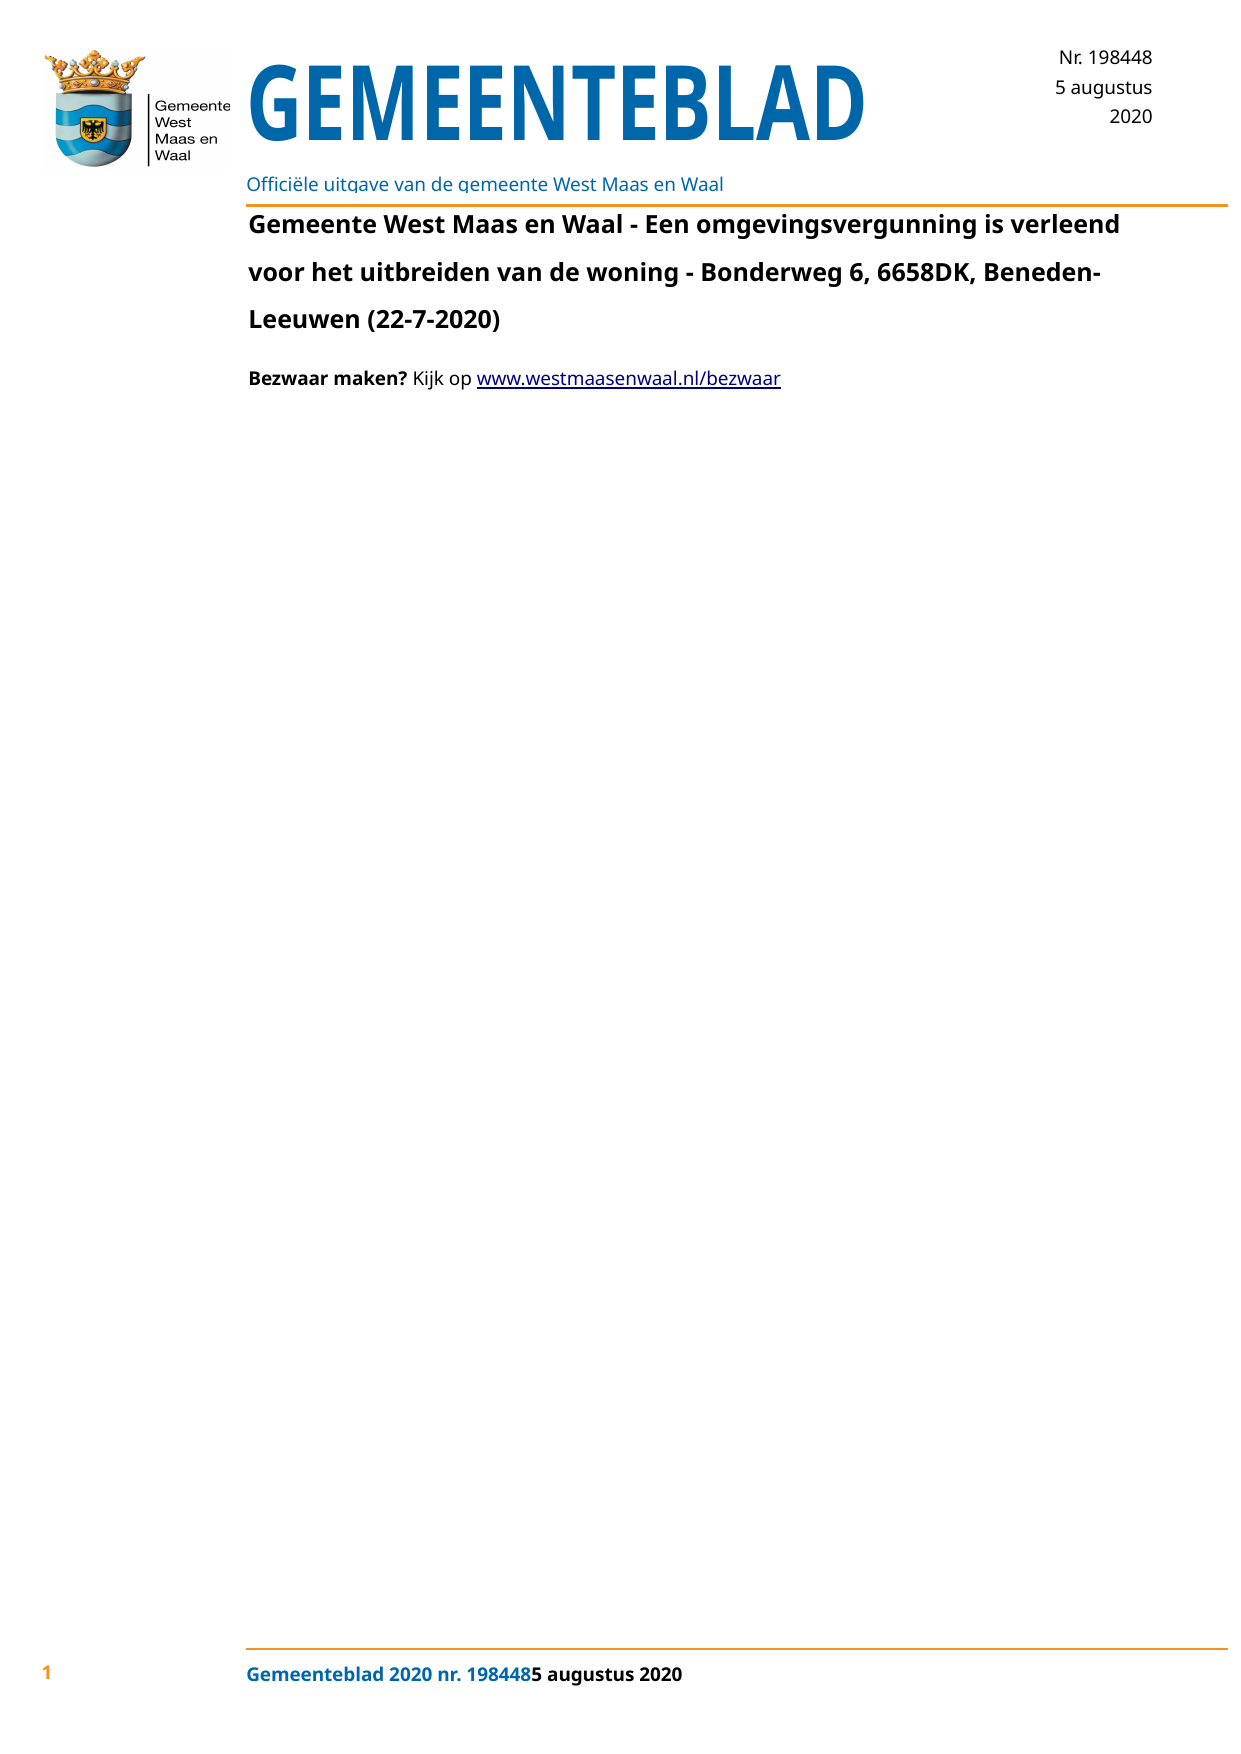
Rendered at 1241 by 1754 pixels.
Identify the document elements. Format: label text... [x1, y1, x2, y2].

text Bezwaar maken? Kijk op www.westmaasenwaal.nl/bezwaar [248, 366, 1152, 391]
text Gemeente West Maas en Waal - Een omgevingsvergunning is verleend voor het uitbreiden van de woning - Bonderweg 6, 6658DK, Beneden-Leeuwen (22-7-2020) [248, 207, 1152, 336]
picture [41, 47, 231, 172]
